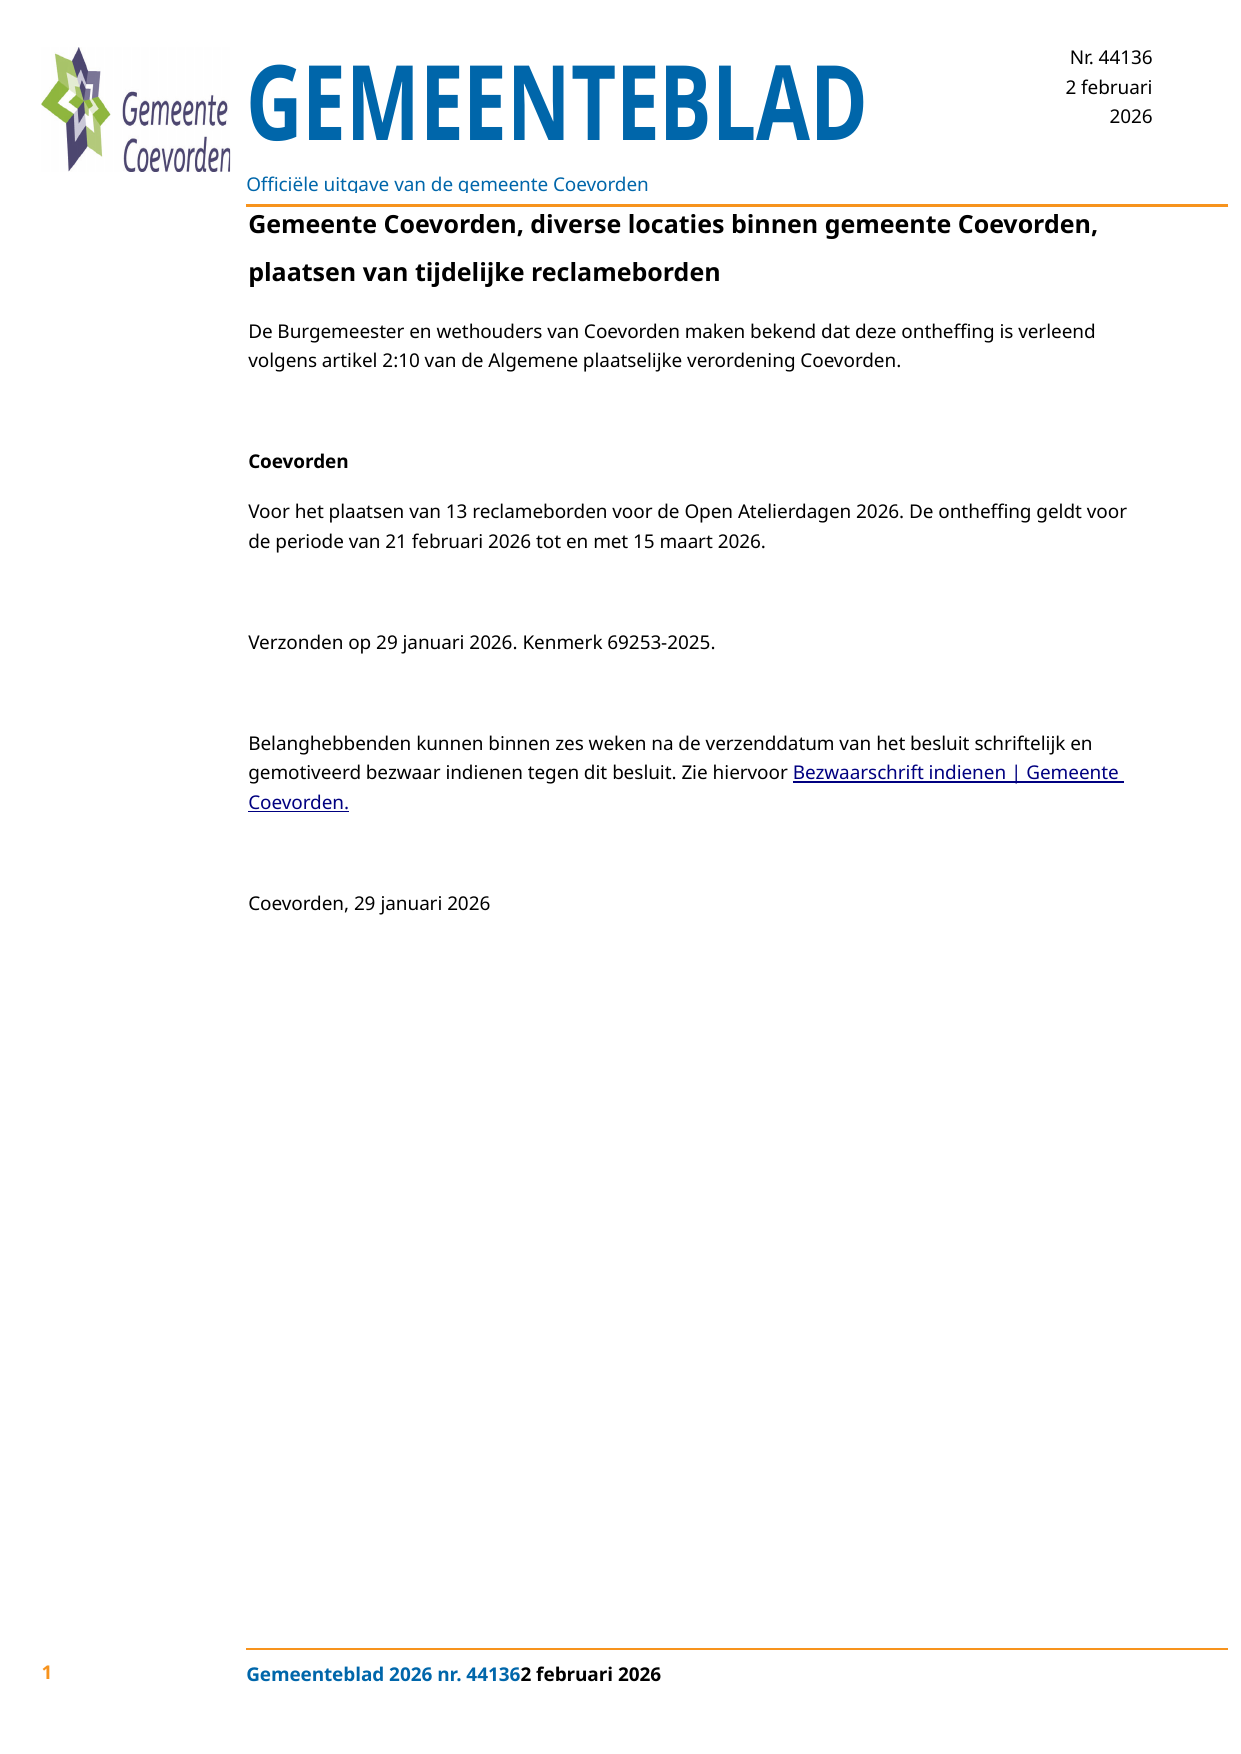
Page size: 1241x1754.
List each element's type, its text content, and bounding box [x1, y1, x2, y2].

text Voor het plaatsen van 13 reclameborden voor de Open Atelierdagen 2026. De ontheffing geldt voor de periode van 21 februari 2026 tot en met 15 maart 2026. [248, 499, 1152, 554]
text Coevorden [248, 448, 1152, 474]
text Verzonden op 29 januari 2026. Kenmerk 69253-2025. [248, 629, 1152, 655]
text Belanghebbenden kunnen binnen zes weken na de verzenddatum van het besluit schriftelijk en gemotiveerd bezwaar indienen tegen dit besluit. Zie hiervoor Bezwaarschrift indienen | Gemeente Coevorden. [248, 730, 1152, 815]
text De Burgemeester en wethouders van Coevorden maken bekend dat deze ontheffing is verleend volgens artikel 2:10 van de Algemene plaatselijke verordening Coevorden. [248, 318, 1152, 373]
text Coevorden, 29 januari 2026 [248, 890, 1152, 916]
picture [41, 47, 231, 172]
text Gemeente Coevorden, diverse locaties binnen gemeente Coevorden, plaatsen van tijdelijke reclameborden [248, 207, 1152, 288]
